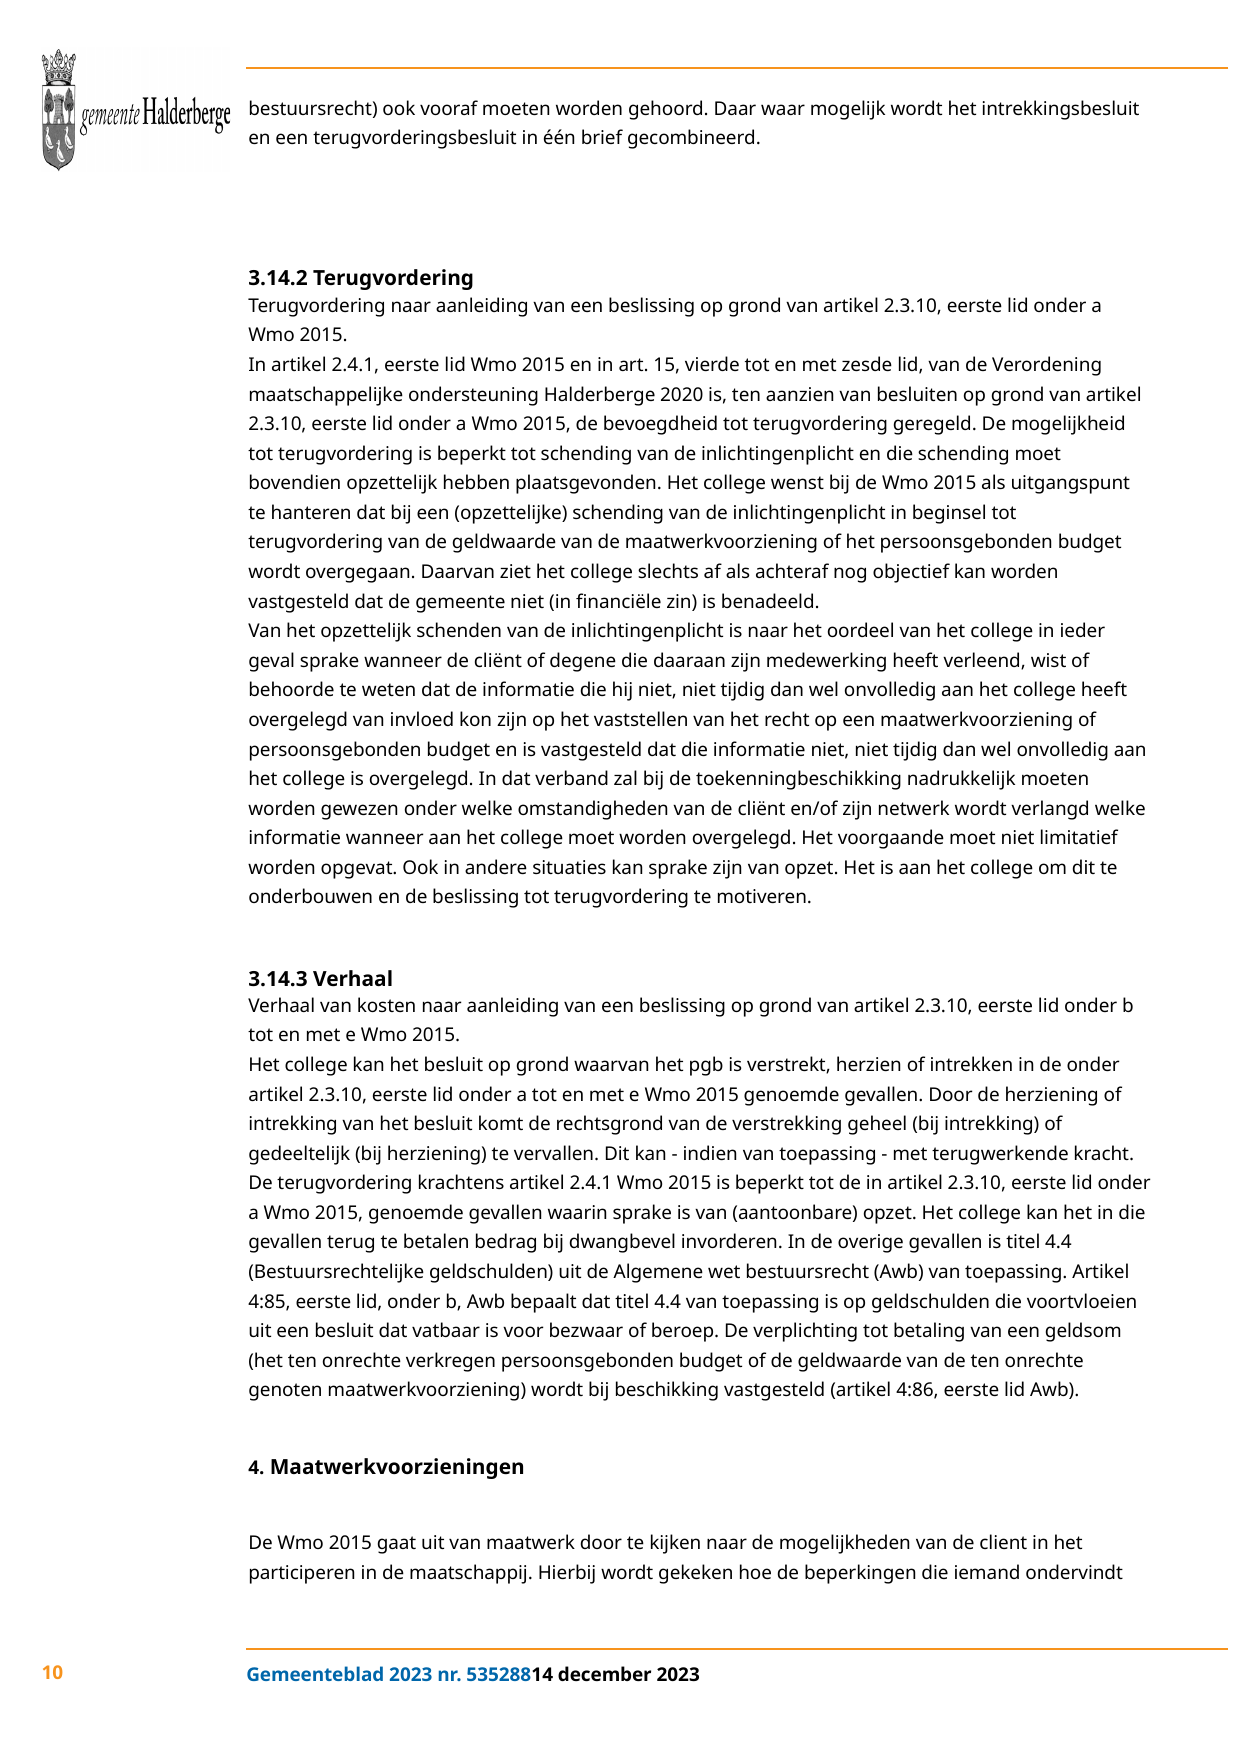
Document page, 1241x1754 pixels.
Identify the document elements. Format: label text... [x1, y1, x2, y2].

text 3.14.3 Verhaal [248, 964, 1152, 992]
text Verhaal van kosten naar aanleiding van een beslissing op grond van artikel 2.3.10, eerste lid onder b tot en met e Wmo 2015. [248, 992, 1152, 1047]
text Van het opzettelijk schenden van de inlichtingenplicht is naar het oordeel van het college in ieder geval sprake wanneer de cliënt of degene die daaraan zijn medewerking heeft verleend, wist of behoorde te weten dat de informatie die hij niet, niet tijdig dan wel onvolledig aan het college heeft overgelegd van invloed kon zijn op het vaststellen van het recht op een maatwerkvoorziening of persoonsgebonden budget en is vastgesteld dat die informatie niet, niet tijdig dan wel onvolledig aan het college is overgelegd. In dat verband zal bij de toekenningbeschikking nadrukkelijk moeten worden gewezen onder welke omstandigheden van de cliënt en/of zijn netwerk wordt verlangd welke informatie wanneer aan het college moet worden overgelegd. Het voorgaande moet niet limitatief worden opgevat. Ook in andere situaties kan sprake zijn van opzet. Het is aan het college om dit te onderbouwen en de beslissing tot terugvordering te motiveren. [248, 617, 1152, 909]
text Terugvordering naar aanleiding van een beslissing op grond van artikel 2.3.10, eerste lid onder a Wmo 2015. [248, 292, 1152, 347]
text bestuursrecht) ook vooraf moeten worden gehoord. Daar waar mogelijk wordt het intrekkingsbesluit en een terugvorderingsbesluit in één brief gecombineerd. [248, 95, 1152, 150]
text 4. Maatwerkvoorzieningen [248, 1452, 1152, 1480]
text De Wmo 2015 gaat uit van maatwerk door te kijken naar de mogelijkheden van de client in het participeren in de maatschappij. Hierbij wordt gekeken hoe de beperkingen die iemand ondervindt [248, 1529, 1152, 1585]
text Het college kan het besluit op grond waarvan het pgb is verstrekt, herzien of intrekken in de onder artikel 2.3.10, eerste lid onder a tot en met e Wmo 2015 genoemde gevallen. Door de herziening of intrekking van het besluit komt de rechtsgrond van de verstrekking geheel (bij intrekking) of gedeeltelijk (bij herziening) te vervallen. Dit kan - indien van toepassing - met terugwerkende kracht. De terugvordering krachtens artikel 2.4.1 Wmo 2015 is beperkt tot de in artikel 2.3.10, eerste lid onder a Wmo 2015, genoemde gevallen waarin sprake is van (aantoonbare) opzet. Het college kan het in die gevallen terug te betalen bedrag bij dwangbevel invorderen. In de overige gevallen is titel 4.4 (Bestuursrechtelijke geldschulden) uit de Algemene wet bestuursrecht (Awb) van toepassing. Artikel 4:85, eerste lid, onder b, Awb bepaalt dat titel 4.4 van toepassing is op geldschulden die voortvloeien uit een besluit dat vatbaar is voor bezwaar of beroep. De verplichting tot betaling van een geldsom (het ten onrechte verkregen persoonsgebonden budget of de geldwaarde van de ten onrechte genoten maatwerkvoorziening) wordt bij beschikking vastgesteld (artikel 4:86, eerste lid Awb). [248, 1051, 1152, 1402]
text In artikel 2.4.1, eerste lid Wmo 2015 en in art. 15, vierde tot en met zesde lid, van de Verordening maatschappelijke ondersteuning Halderberge 2020 is, ten aanzien van besluiten op grond van artikel 2.3.10, eerste lid onder a Wmo 2015, de bevoegdheid tot terugvordering geregeld. De mogelijkheid tot terugvordering is beperkt tot schending van de inlichtingenplicht en die schending moet bovendien opzettelijk hebben plaatsgevonden. Het college wenst bij de Wmo 2015 als uitgangspunt te hanteren dat bij een (opzettelijke) schending van de inlichtingenplicht in beginsel tot terugvordering van de geldwaarde van de maatwerkvoorziening of het persoonsgebonden budget wordt overgegaan. Daarvan ziet het college slechts af als achteraf nog objectief kan worden vastgesteld dat de gemeente niet (in financiële zin) is benadeeld. [248, 351, 1152, 613]
text 3.14.2 Terugvordering [248, 263, 1152, 292]
picture [41, 47, 231, 172]
